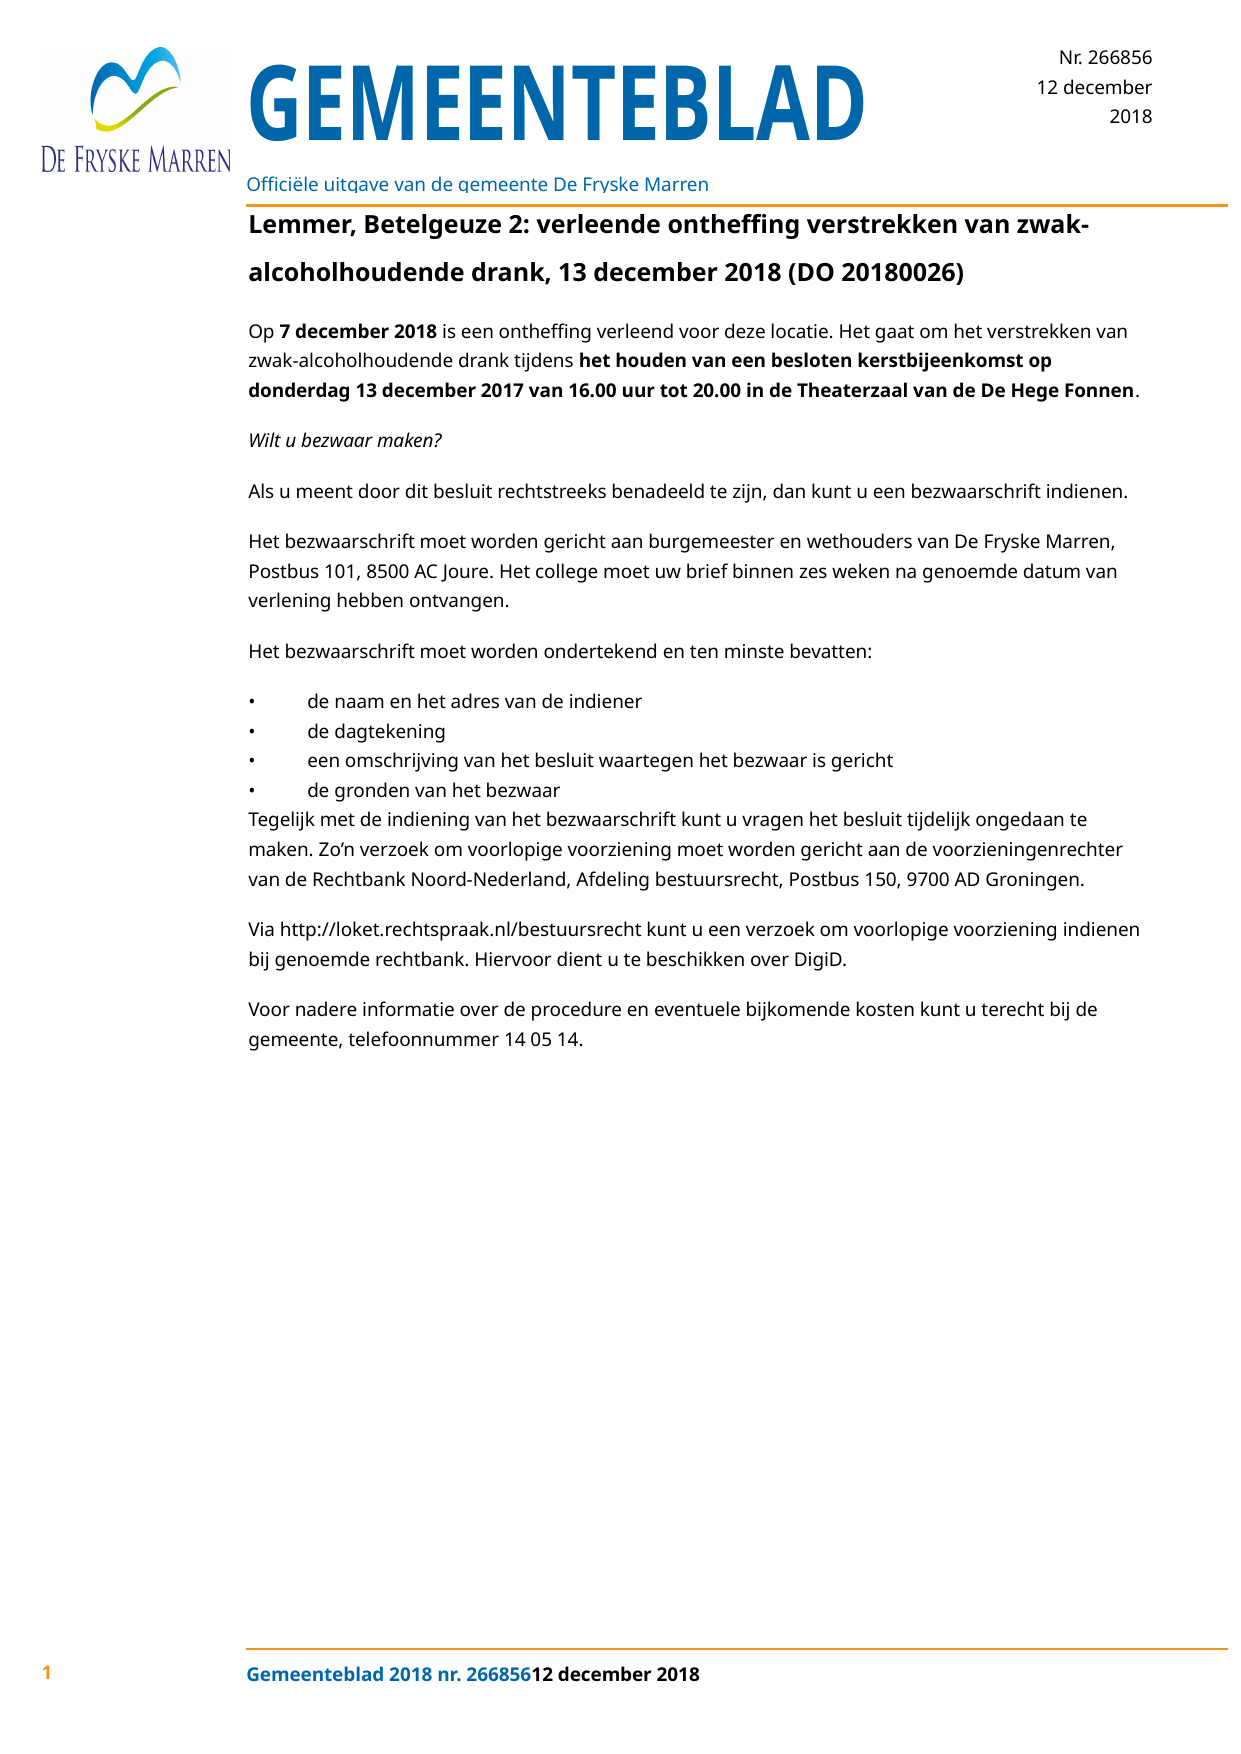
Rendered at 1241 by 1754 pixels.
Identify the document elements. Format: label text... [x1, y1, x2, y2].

list de naam en het adres van de indiener [248, 688, 1152, 714]
text Als u meent door dit besluit rechtstreeks benadeeld te zijn, dan kunt u een bezwaarschrift indienen. [248, 478, 1152, 504]
list de dagtekening [248, 718, 1152, 744]
list een omschrijving van het besluit waartegen het bezwaar is gericht [248, 747, 1152, 773]
text Het bezwaarschrift moet worden ondertekend en ten minste bevatten: [248, 638, 1152, 664]
text Op 7 december 2018 is een ontheffing verleend voor deze locatie. Het gaat om het verstrekken van zwak-alcoholhoudende drank tijdens het houden van een besloten kerstbijeenkomst op donderdag 13 december 2017 van 16.00 uur tot 20.00 in de Theaterzaal van de De Hege Fonnen. [248, 318, 1152, 403]
text Het bezwaarschrift moet worden gericht aan burgemeester en wethouders van De Fryske Marren, Postbus 101, 8500 AC Joure. Het college moet uw brief binnen zes weken na genoemde datum van verlening hebben ontvangen. [248, 528, 1152, 613]
text Voor nadere informatie over de procedure en eventuele bijkomende kosten kunt u terecht bij de gemeente, telefoonnummer 14 05 14. [248, 996, 1152, 1052]
text Lemmer, Betelgeuze 2: verleende ontheffing verstrekken van zwak-alcoholhoudende drank, 13 december 2018 (DO 20180026) [248, 207, 1152, 288]
text Wilt u bezwaar maken? [248, 427, 1152, 453]
list de gronden van het bezwaar [248, 777, 1152, 803]
picture [41, 47, 231, 172]
text Tegelijk met de indiening van het bezwaarschrift kunt u vragen het besluit tijdelijk ongedaan te maken. Zo’n verzoek om voorlopige voorziening moet worden gericht aan de voorzieningenrechter van de Rechtbank Noord-Nederland, Afdeling bestuursrecht, Postbus 150, 9700 AD Groningen. [248, 807, 1152, 892]
text Via http://loket.rechtspraak.nl/bestuursrecht kunt u een verzoek om voorlopige voorziening indienen bij genoemde rechtbank. Hiervoor dient u te beschikken over DigiD. [248, 916, 1152, 972]
